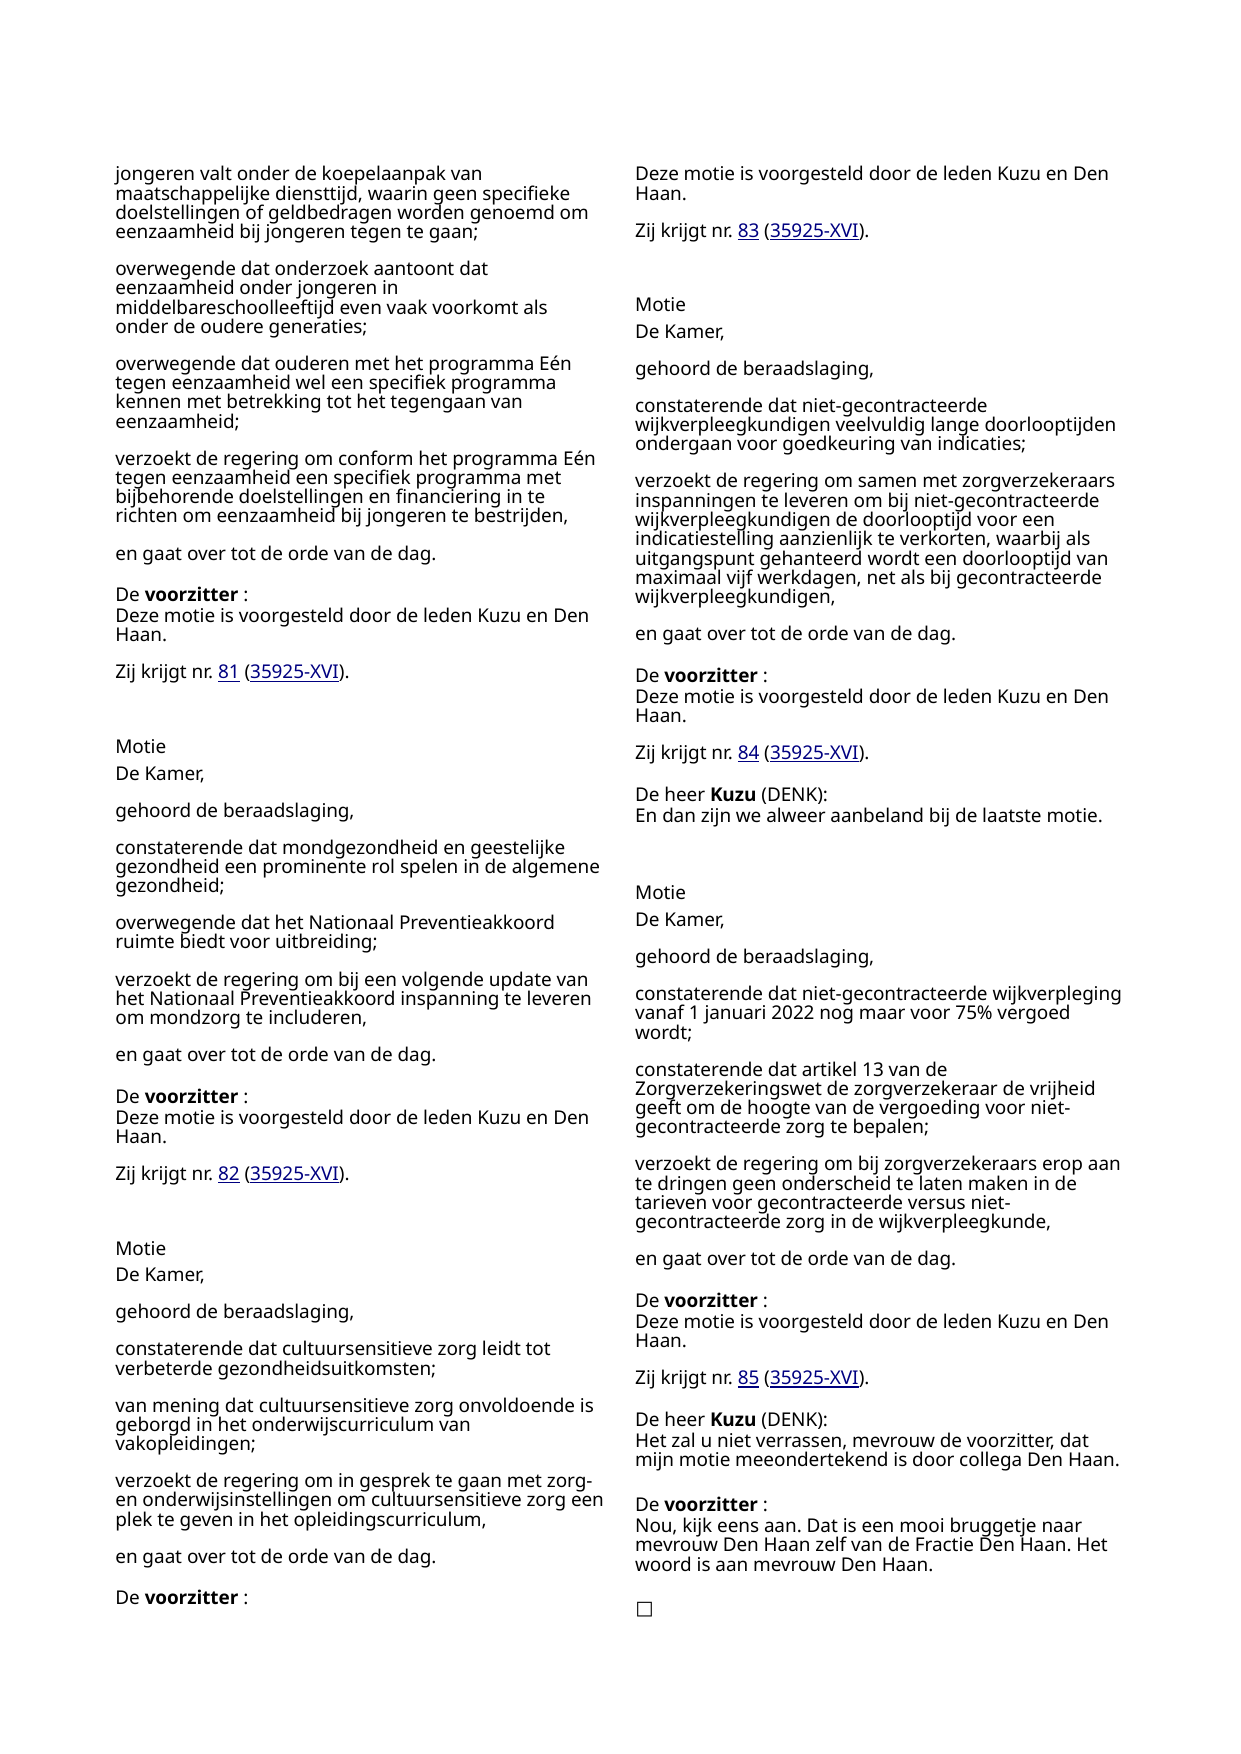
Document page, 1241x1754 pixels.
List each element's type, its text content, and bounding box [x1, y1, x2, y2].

text verzoekt de regering om conform het programma Eén tegen eenzaamheid een specifiek programma met bijbehorende doelstellingen en financiering in te richten om eenzaamheid bij jongeren te bestrijden, [115, 450, 605, 527]
text Motie [635, 291, 1125, 317]
text Motie [115, 1235, 605, 1260]
text en gaat over tot de orde van de dag. [115, 1046, 605, 1065]
text Motie [635, 879, 1125, 905]
text verzoekt de regering om bij zorgverzekeraars erop aan te dringen geen onderscheid te laten maken in de tarieven voor gecontracteerde versus niet-gecontracteerde zorg in de wijkverpleegkunde, [635, 1155, 1125, 1232]
text verzoekt de regering om samen met zorgverzekeraars inspanningen te leveren om bij niet-gecontracteerde wijkverpleegkundigen de doorlooptijd voor een indicatiestelling aanzienlijk te verkorten, waarbij als uitgangspunt gehanteerd wordt een doorlooptijd van maximaal vijf werkdagen, net als bij gecontracteerde wijkverpleegkundigen, [635, 472, 1125, 607]
text Deze motie is voorgesteld door de leden Kuzu en Den Haan. [115, 607, 605, 646]
text overwegende dat ouderen met het programma Eén tegen eenzaamheid wel een specifiek programma kennen met betrekking tot het tegengaan van eenzaamheid; [115, 355, 605, 432]
text Nou, kijk eens aan. Dat is een mooi bruggetje naar mevrouw Den Haan zelf van de Fractie Den Haan. Het woord is aan mevrouw Den Haan. [635, 1517, 1125, 1575]
text constaterende dat mondgezondheid en geestelijke gezondheid een prominente rol spelen in de algemene gezondheid; [115, 839, 605, 897]
text Deze motie is voorgesteld door de leden Kuzu en Den Haan. [635, 688, 1125, 726]
text En dan zijn we alweer aanbeland bij de laatste motie. [635, 807, 1125, 826]
text overwegende dat onderzoek aantoont dat eenzaamheid onder jongeren in middelbareschoolleeftijd even vaak voorkomt als onder de oudere generaties; [115, 260, 605, 337]
text Zij krijgt nr. 81 (35925-XVI). [115, 663, 605, 683]
text constaterende dat niet-gecontracteerde wijkverpleegkundigen veelvuldig lange doorlooptijden ondergaan voor goedkeuring van indicaties; [635, 397, 1125, 455]
text gehoord de beraadslaging, [115, 802, 605, 821]
text Motie [115, 733, 605, 759]
text De heer Kuzu (DENK): [635, 1406, 1125, 1432]
text gehoord de beraadslaging, [635, 360, 1125, 379]
text verzoekt de regering om bij een volgende update van het Nationaal Preventieakkoord inspanning te leveren om mondzorg te includeren, [115, 971, 605, 1028]
text Deze motie is voorgesteld door de leden Kuzu en Den Haan. [635, 165, 1125, 204]
text De voorzitter : [115, 581, 605, 607]
text van mening dat cultuursensitieve zorg onvoldoende is geborgd in het onderwijscurriculum van vakopleidingen; [115, 1397, 605, 1454]
text jongeren valt onder de koepelaanpak van maatschappelijke diensttijd, waarin geen specifieke doelstellingen of geldbedragen worden genoemd om eenzaamheid bij jongeren tegen te gaan; [115, 165, 605, 242]
text De heer Kuzu (DENK): [635, 781, 1125, 807]
text De voorzitter : [115, 1083, 605, 1109]
text overwegende dat het Nationaal Preventieakkoord ruimte biedt voor uitbreiding; [115, 914, 605, 953]
text constaterende dat artikel 13 van de Zorgverzekeringswet de zorgverzekeraar de vrijheid geeft om de hoogte van de vergoeding voor niet-gecontracteerde zorg te bepalen; [635, 1061, 1125, 1138]
text Zij krijgt nr. 85 (35925-XVI). [635, 1369, 1125, 1388]
text De voorzitter : [635, 1491, 1125, 1517]
text Deze motie is voorgesteld door de leden Kuzu en Den Haan. [635, 1313, 1125, 1351]
text Het zal u niet verrassen, mevrouw de voorzitter, dat mijn motie meeondertekend is door collega Den Haan. [635, 1432, 1125, 1471]
text gehoord de beraadslaging, [635, 948, 1125, 967]
text Deze motie is voorgesteld door de leden Kuzu en Den Haan. [115, 1109, 605, 1147]
text en gaat over tot de orde van de dag. [115, 544, 605, 564]
text De Kamer, [115, 1266, 605, 1286]
text en gaat over tot de orde van de dag. [115, 1548, 605, 1567]
text De voorzitter : [635, 662, 1125, 688]
text en gaat over tot de orde van de dag. [635, 1250, 1125, 1269]
text De voorzitter : [115, 1584, 605, 1610]
text De voorzitter : [635, 1287, 1125, 1313]
text De Kamer, [115, 765, 605, 784]
text Zij krijgt nr. 83 (35925-XVI). [635, 222, 1125, 241]
text De Kamer, [635, 911, 1125, 930]
text en gaat over tot de orde van de dag. [635, 625, 1125, 644]
text Zij krijgt nr. 82 (35925-XVI). [115, 1165, 605, 1184]
text constaterende dat niet-gecontracteerde wijkverpleging vanaf 1 januari 2022 nog maar voor 75% vergoed wordt; [635, 985, 1125, 1043]
text De Kamer, [635, 323, 1125, 342]
text ⬜ [635, 1596, 1125, 1621]
text verzoekt de regering om in gesprek te gaan met zorg- en onderwijsinstellingen om cultuursensitieve zorg een plek te geven in het opleidingscurriculum, [115, 1472, 605, 1530]
text Zij krijgt nr. 84 (35925-XVI). [635, 744, 1125, 763]
text constaterende dat cultuursensitieve zorg leidt tot verbeterde gezondheidsuitkomsten; [115, 1340, 605, 1379]
text gehoord de beraadslaging, [115, 1303, 605, 1323]
